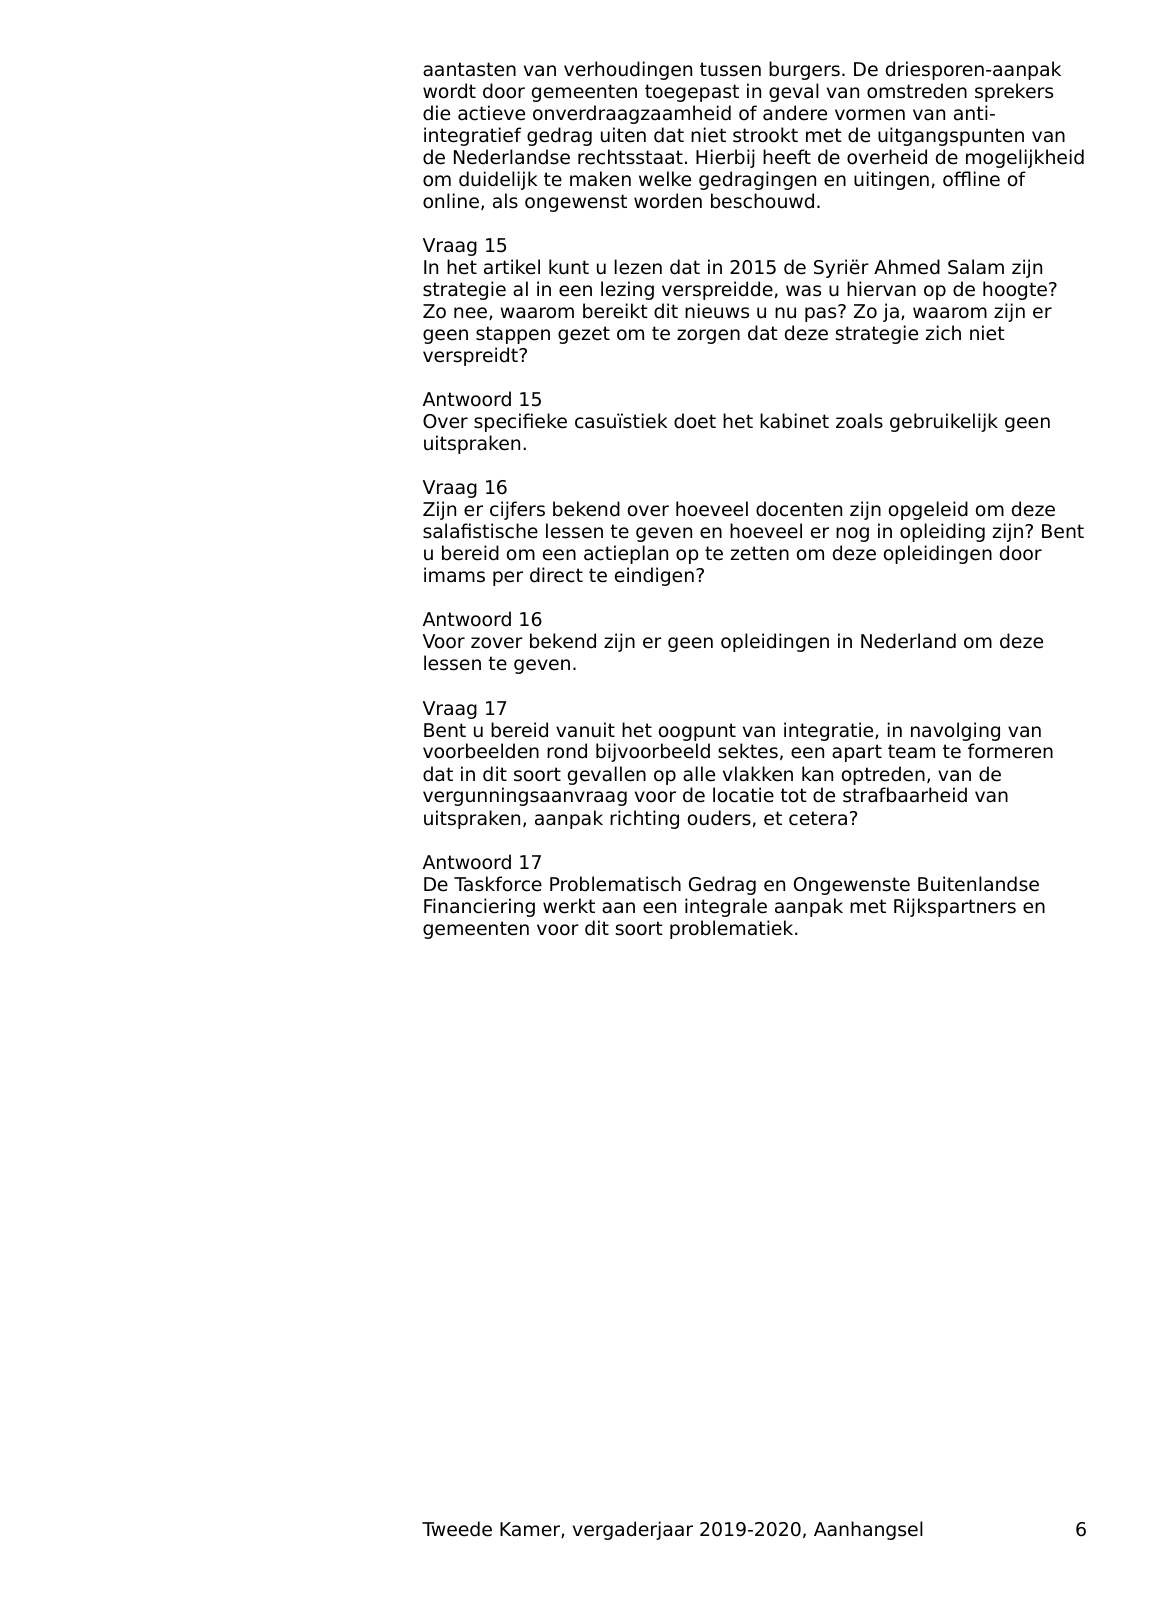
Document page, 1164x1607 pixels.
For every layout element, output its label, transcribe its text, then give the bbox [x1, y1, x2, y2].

text Voor zover bekend zijn er geen opleidingen in Nederland om deze lessen te geven. [422, 631, 1087, 675]
text Over specifieke casuïstiek doet het kabinet zoals gebruikelijk geen uitspraken. [422, 411, 1087, 455]
text In het artikel kunt u lezen dat in 2015 de Syriër Ahmed Salam zijn strategie al in een lezing verspreidde, was u hiervan op de hoogte? Zo nee, waarom bereikt dit nieuws u nu pas? Zo ja, waarom zijn er geen stappen gezet om te zorgen dat deze strategie zich niet verspreidt? [422, 257, 1087, 367]
text Antwoord 15 [422, 389, 1087, 411]
text Vraag 15 [422, 235, 1087, 257]
text Antwoord 16 [422, 609, 1087, 631]
text Vraag 16 [422, 477, 1087, 499]
text Antwoord 17 [422, 852, 1087, 873]
text Bent u bereid vanuit het oogpunt van integratie, in navolging van voorbeelden rond bijvoorbeeld sektes, een apart team te formeren dat in dit soort gevallen op alle vlakken kan optreden, van de vergunningsaanvraag voor de locatie tot de strafbaarheid van uitspraken, aanpak richting ouders, et cetera? [422, 719, 1087, 829]
text Zijn er cijfers bekend over hoeveel docenten zijn opgeleid om deze salafistische lessen te geven en hoeveel er nog in opleiding zijn? Bent u bereid om een actieplan op te zetten om deze opleidingen door imams per direct te eindigen? [422, 499, 1087, 587]
text aantasten van verhoudingen tussen burgers. De driesporen-aanpak wordt door gemeenten toegepast in geval van omstreden sprekers die actieve onverdraagzaamheid of andere vormen van anti-integratief gedrag uiten dat niet strookt met de uitgangspunten van de Nederlandse rechtsstaat. Hierbij heeft de overheid de mogelijkheid om duidelijk te maken welke gedragingen en uitingen, offline of online, als ongewenst worden beschouwd. [422, 59, 1087, 213]
text Vraag 17 [422, 697, 1087, 719]
text De Taskforce Problematisch Gedrag en Ongewenste Buitenlandse Financiering werkt aan een integrale aanpak met Rijkspartners en gemeenten voor dit soort problematiek. [422, 873, 1087, 939]
